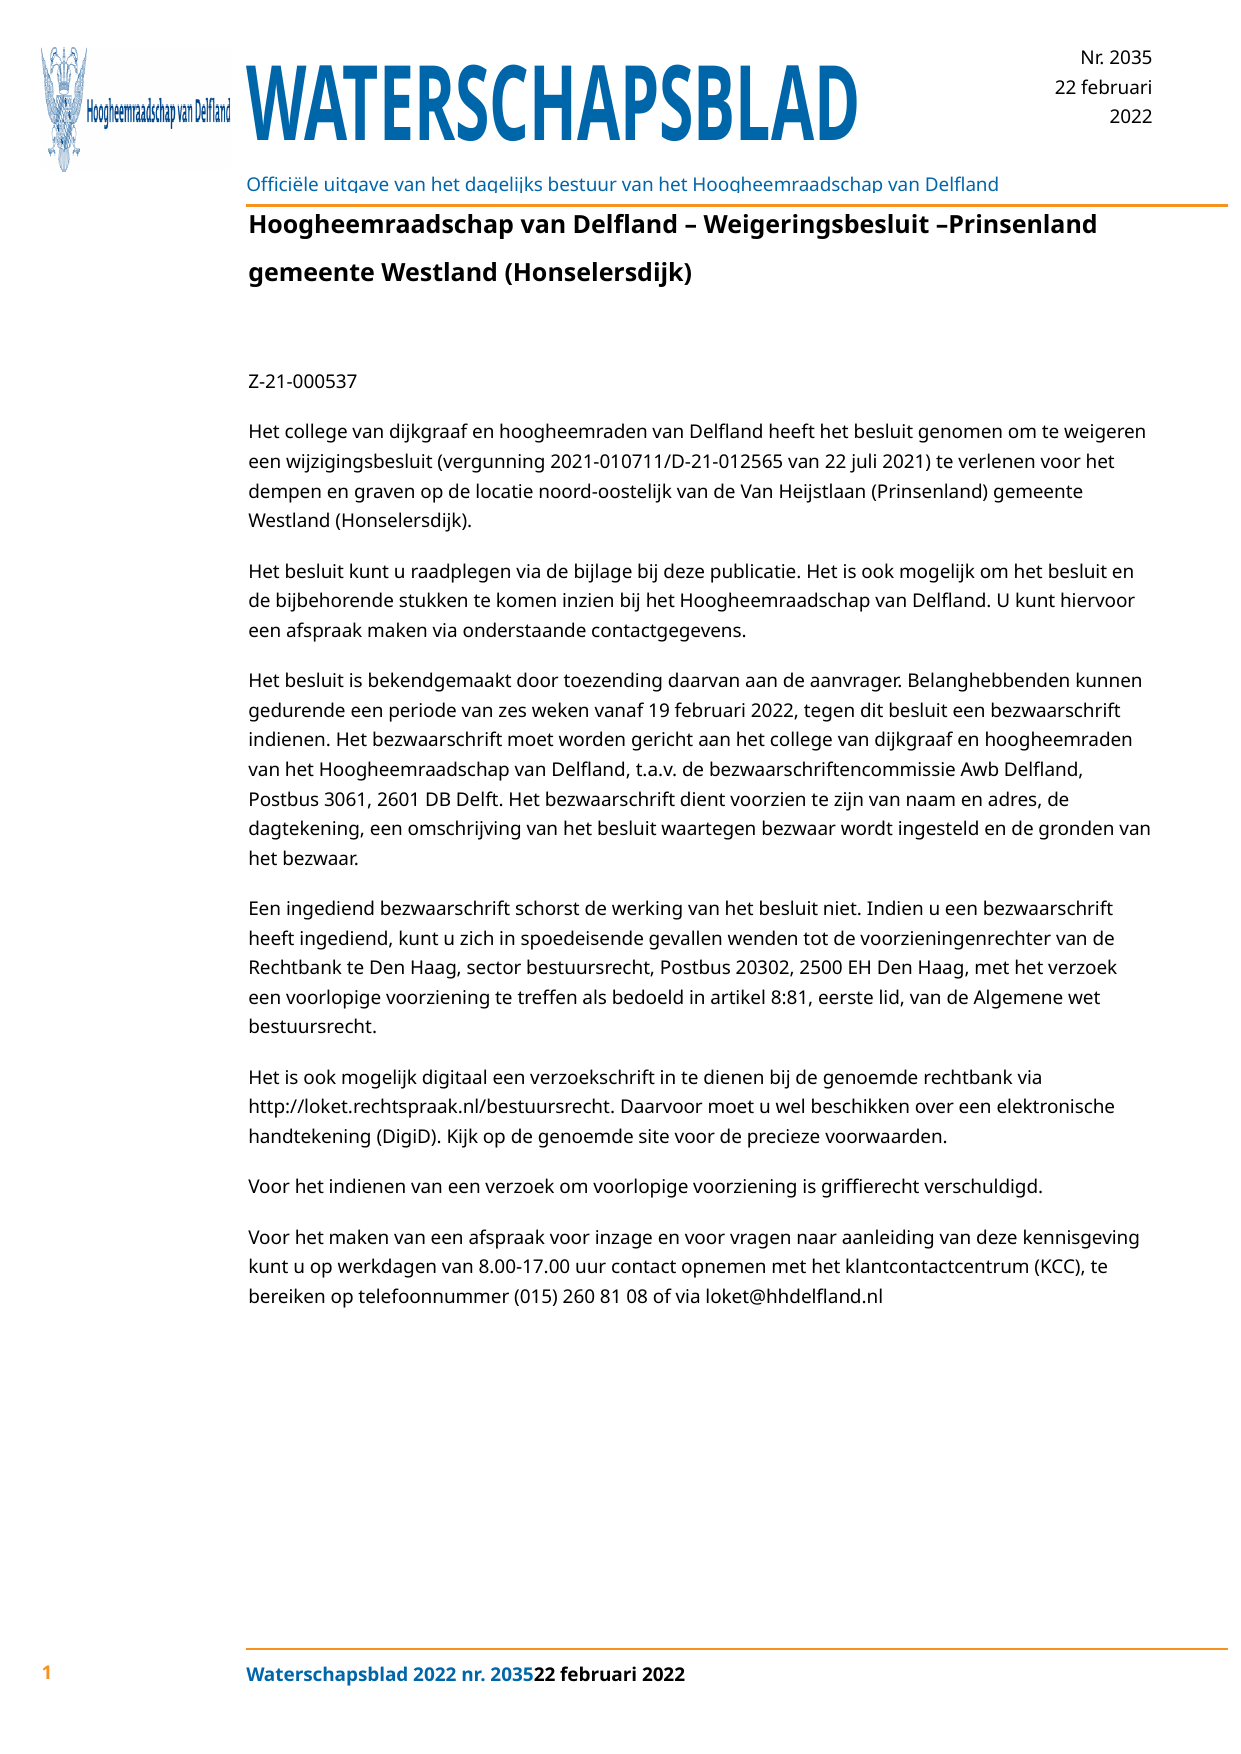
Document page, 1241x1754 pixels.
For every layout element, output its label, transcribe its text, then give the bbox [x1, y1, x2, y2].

picture [41, 47, 231, 172]
text Voor het indienen van een verzoek om voorlopige voorziening is griffierecht verschuldigd. [248, 1174, 1152, 1199]
text Het besluit kunt u raadplegen via de bijlage bij deze publicatie. Het is ook mogelijk om het besluit en de bijbehorende stukken te komen inzien bij het Hoogheemraadschap van Delfland. U kunt hiervoor een afspraak maken via onderstaande contactgegevens. [248, 558, 1152, 643]
text Een ingediend bezwaarschrift schorst de werking van het besluit niet. Indien u een bezwaarschrift heeft ingediend, kunt u zich in spoedeisende gevallen wenden tot de voorzieningenrechter van de Rechtbank te Den Haag, sector bestuursrecht, Postbus 20302, 2500 EH Den Haag, met het verzoek een voorlopige voorziening te treffen als bedoeld in artikel 8:81, eerste lid, van de Algemene wet bestuursrecht. [248, 895, 1152, 1039]
text Hoogheemraadschap van Delfland – Weigeringsbesluit –Prinsenland gemeente Westland (Honselersdijk) [248, 207, 1152, 288]
text Het is ook mogelijk digitaal een verzoekschrift in te dienen bij de genoemde rechtbank via http://loket.rechtspraak.nl/bestuursrecht. Daarvoor moet u wel beschikken over een elektronische handtekening (DigiD). Kijk op de genoemde site voor de precieze voorwaarden. [248, 1064, 1152, 1149]
text Het besluit is bekendgemaakt door toezending daarvan aan de aanvrager. Belanghebbenden kunnen gedurende een periode van zes weken vanaf 19 februari 2022, tegen dit besluit een bezwaarschrift indienen. Het bezwaarschrift moet worden gericht aan het college van dijkgraaf en hoogheemraden van het Hoogheemraadschap van Delfland, t.a.v. de bezwaarschriftencommissie Awb Delfland, Postbus 3061, 2601 DB Delft. Het bezwaarschrift dient voorzien te zijn van naam en adres, de dagtekening, een omschrijving van het besluit waartegen bezwaar wordt ingesteld en de gronden van het bezwaar. [248, 667, 1152, 871]
text Z-21-000537 [248, 368, 1152, 394]
text Voor het maken van een afspraak voor inzage en voor vragen naar aanleiding van deze kennisgeving kunt u op werkdagen van 8.00-17.00 uur contact opnemen met het klantcontactcentrum (KCC), te bereiken op telefoonnummer (015) 260 81 08 of via loket@hhdelfland.nl [248, 1224, 1152, 1309]
text Het college van dijkgraaf en hoogheemraden van Delfland heeft het besluit genomen om te weigeren een wijzigingsbesluit (vergunning 2021-010711/D-21-012565 van 22 juli 2021) te verlenen voor het dempen en graven op de locatie noord-oostelijk van de Van Heijstlaan (Prinsenland) gemeente Westland (Honselersdijk). [248, 419, 1152, 533]
